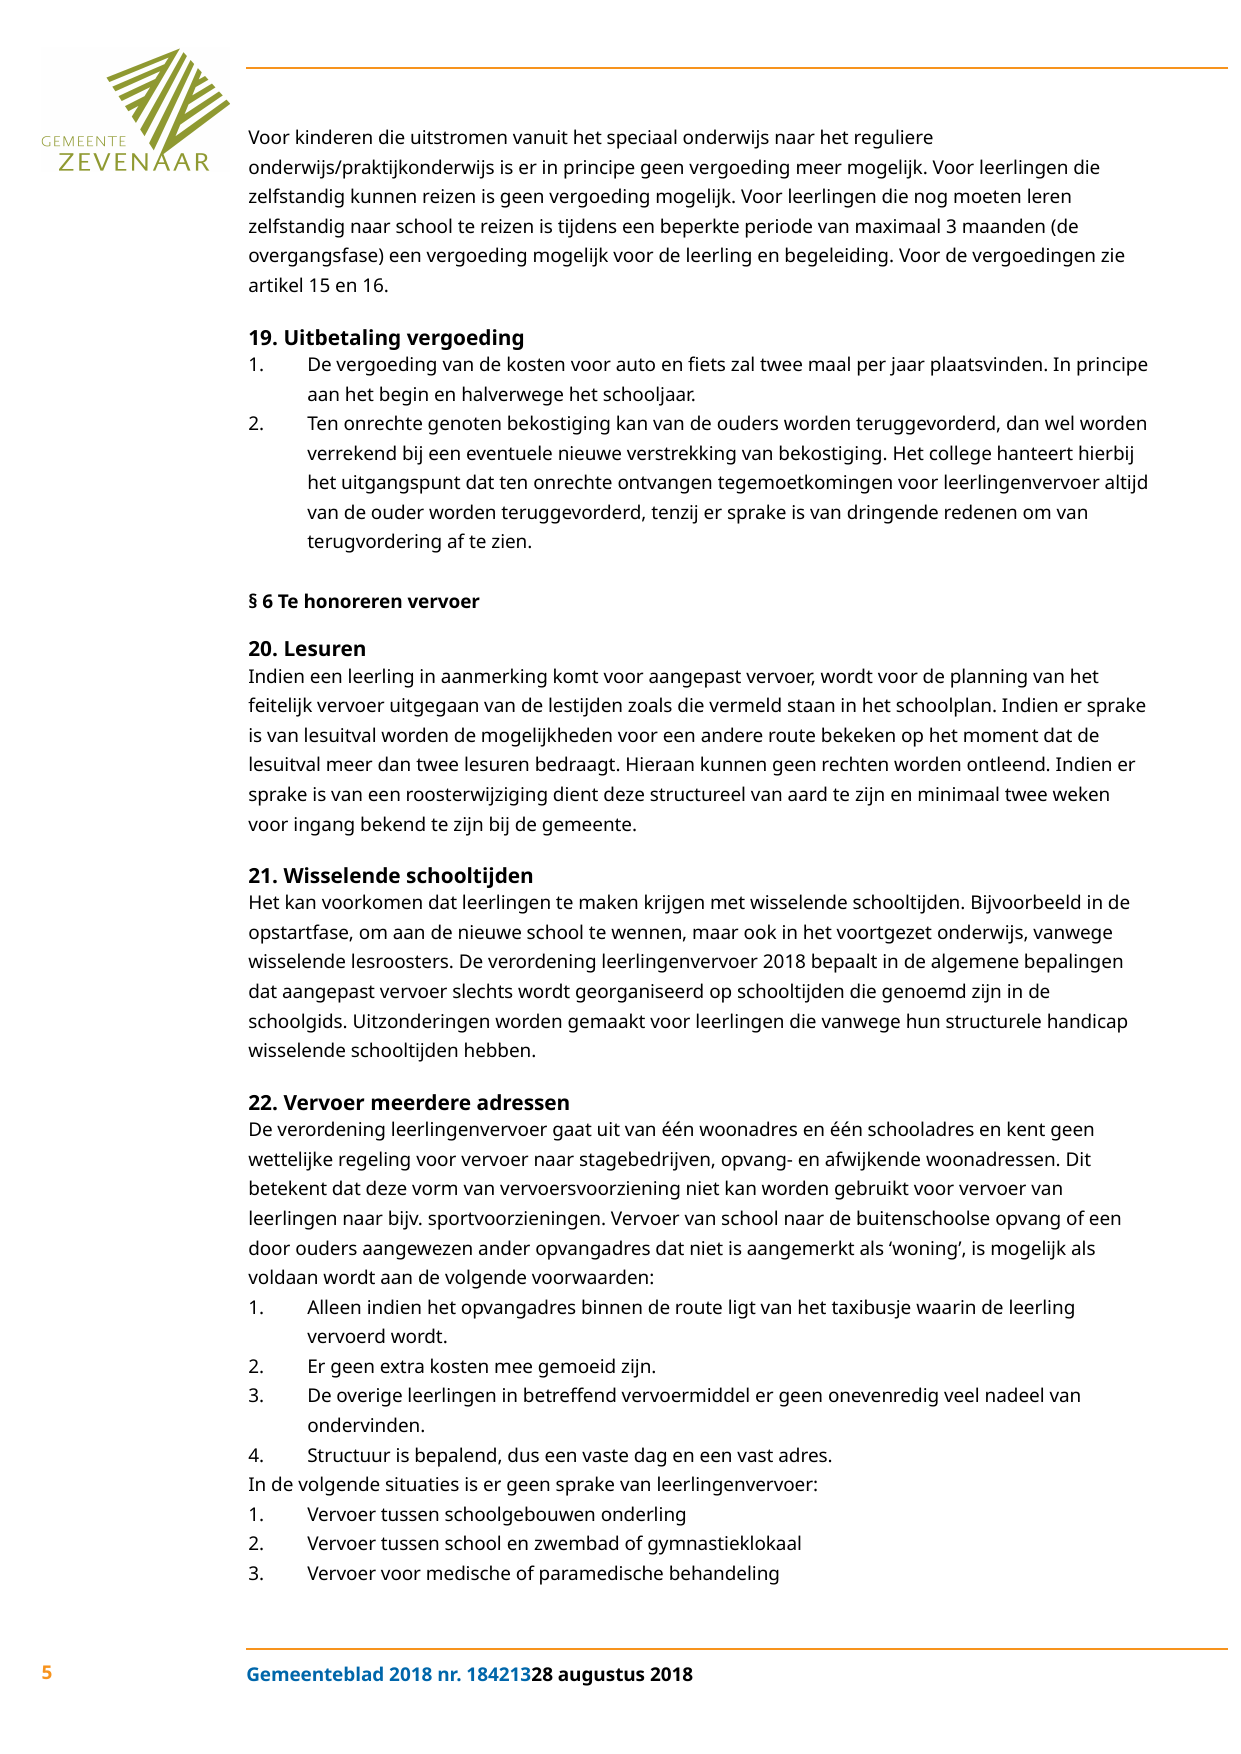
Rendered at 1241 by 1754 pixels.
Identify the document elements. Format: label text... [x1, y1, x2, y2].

text In de volgende situaties is er geen sprake van leerlingenvervoer: [248, 1471, 1152, 1497]
list Ten onrechte genoten bekostiging kan van de ouders worden teruggevorderd, dan wel worden verrekend bij een eventuele nieuwe verstrekking van bekostiging. Het college hanteert hierbij het uitgangspunt dat ten onrechte ontvangen tegemoetkomingen voor leerlingenvervoer altijd van de ouder worden teruggevorderd, tenzij er sprake is van dringende redenen om van terugvordering af te zien. [248, 410, 1152, 554]
list Structuur is bepalend, dus een vaste dag en een vast adres. [248, 1442, 1152, 1467]
list Er geen extra kosten mee gemoeid zijn. [248, 1353, 1152, 1379]
text De verordening leerlingenvervoer gaat uit van één woonadres en één schooladres en kent geen wettelijke regeling voor vervoer naar stagebedrijven, opvang- en afwijkende woonadressen. Dit betekent dat deze vorm van vervoersvoorziening niet kan worden gebruikt voor vervoer van leerlingen naar bijv. sportvoorzieningen. Vervoer van school naar de buitenschoolse opvang of een door ouders aangewezen ander opvangadres dat niet is aangemerkt als ‘woning’, is mogelijk als voldaan wordt aan de volgende voorwaarden: [248, 1116, 1152, 1290]
list De vergoeding van de kosten voor auto en fiets zal twee maal per jaar plaatsvinden. In principe aan het begin en halverwege het schooljaar. [248, 351, 1152, 406]
text Indien een leerling in aanmerking komt voor aangepast vervoer, wordt voor de planning van het feitelijk vervoer uitgegaan van de lestijden zoals die vermeld staan in het schoolplan. Indien er sprake is van lesuitval worden de mogelijkheden voor een andere route bekeken op het moment dat de lesuitval meer dan twee lesuren bedraagt. Hieraan kunnen geen rechten worden ontleend. Indien er sprake is van een roosterwijziging dient deze structureel van aard te zijn en minimaal twee weken voor ingang bekend te zijn bij de gemeente. [248, 663, 1152, 836]
text Voor kinderen die uitstromen vanuit het speciaal onderwijs naar het reguliere onderwijs/praktijkonderwijs is er in principe geen vergoeding meer mogelijk. Voor leerlingen die zelfstandig kunnen reizen is geen vergoeding mogelijk. Voor leerlingen die nog moeten leren zelfstandig naar school te reizen is tijdens een beperkte periode van maximaal 3 maanden (de overgangsfase) een vergoeding mogelijk voor de leerling en begeleiding. Voor de vergoedingen zie artikel 15 en 16. [248, 124, 1152, 298]
text 22. Vervoer meerdere adressen [248, 1088, 1152, 1116]
text 21. Wisselende schooltijden [248, 861, 1152, 889]
list De overige leerlingen in betreffend vervoermiddel er geen onevenredig veel nadeel van ondervinden. [248, 1383, 1152, 1438]
list Vervoer tussen school en zwembad of gymnastieklokaal [248, 1531, 1152, 1556]
list Vervoer voor medische of paramedische behandeling [248, 1560, 1152, 1586]
list Alleen indien het opvangadres binnen de route ligt van het taxibusje waarin de leerling vervoerd wordt. [248, 1294, 1152, 1349]
text Het kan voorkomen dat leerlingen te maken krijgen met wisselende schooltijden. Bijvoorbeeld in de opstartfase, om aan de nieuwe school te wennen, maar ook in het voortgezet onderwijs, vanwege wisselende lesroosters. De verordening leerlingenvervoer 2018 bepaalt in de algemene bepalingen dat aangepast vervoer slechts wordt georganiseerd op schooltijden die genoemd zijn in de schoolgids. Uitzonderingen worden gemaakt voor leerlingen die vanwege hun structurele handicap wisselende schooltijden hebben. [248, 889, 1152, 1063]
list Vervoer tussen schoolgebouwen onderling [248, 1501, 1152, 1527]
picture [41, 47, 231, 172]
text 20. Lesuren [248, 634, 1152, 663]
text § 6 Te honoreren vervoer [248, 588, 1152, 613]
text 19. Uitbetaling vergoeding [248, 323, 1152, 351]
